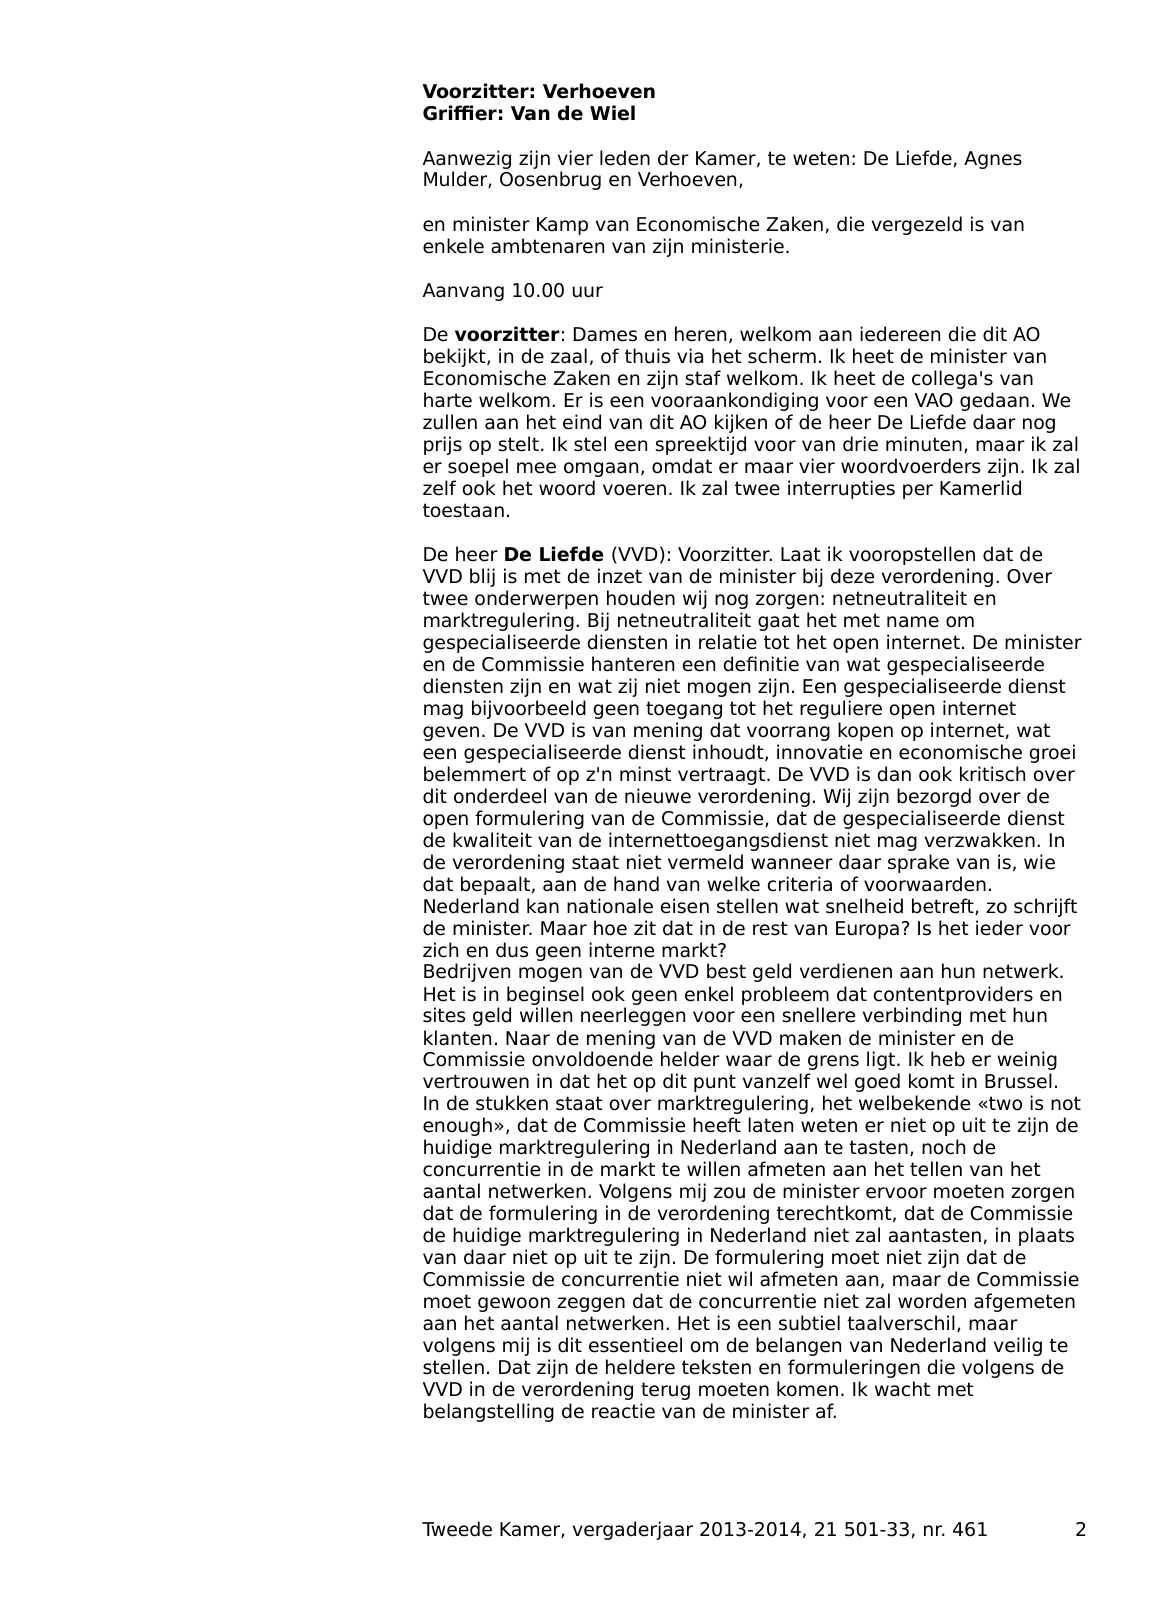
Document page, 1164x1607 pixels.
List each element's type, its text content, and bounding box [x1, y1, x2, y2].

text In de stukken staat over marktregulering, het welbekende «two is not enough», dat de Commissie heeft laten weten er niet op uit te zijn de huidige marktregulering in Nederland aan te tasten, noch de concurrentie in de markt te willen afmeten aan het tellen van het aantal netwerken. Volgens mij zou de minister ervoor moeten zorgen dat de formulering in de verordening terechtkomt, dat de Commissie de huidige marktregulering in Nederland niet zal aantasten, in plaats van daar niet op uit te zijn. De formulering moet niet zijn dat de Commissie de concurrentie niet wil afmeten aan, maar de Commissie moet gewoon zeggen dat de concurrentie niet zal worden afgemeten aan het aantal netwerken. Het is een subtiel taalverschil, maar volgens mij is dit essentieel om de belangen van Nederland veilig te stellen. Dat zijn de heldere teksten en formuleringen die volgens de VVD in de verordening terug moeten komen. Ik wacht met belangstelling de reactie van de minister af. [422, 1093, 1087, 1423]
text Aanvang 10.00 uur [422, 280, 1087, 302]
text De voorzitter: Dames en heren, welkom aan iedereen die dit AO bekijkt, in de zaal, of thuis via het scherm. Ik heet de minister van Economische Zaken en zijn staf welkom. Ik heet de collega's van harte welkom. Er is een vooraankondiging voor een VAO gedaan. We zullen aan het eind van dit AO kijken of de heer De Liefde daar nog prijs op stelt. Ik stel een spreektijd voor van drie minuten, maar ik zal er soepel mee omgaan, omdat er maar vier woordvoerders zijn. Ik zal zelf ook het woord voeren. Ik zal twee interrupties per Kamerlid toestaan. [422, 324, 1087, 522]
text en minister Kamp van Economische Zaken, die vergezeld is van enkele ambtenaren van zijn ministerie. [422, 213, 1087, 257]
text Aanwezig zijn vier leden der Kamer, te weten: De Liefde, Agnes Mulder, Oosenbrug en Verhoeven, [422, 147, 1087, 191]
text De heer De Liefde (VVD): Voorzitter. Laat ik vooropstellen dat de VVD blij is met de inzet van de minister bij deze verordening. Over twee onderwerpen houden wij nog zorgen: netneutraliteit en marktregulering. Bij netneutraliteit gaat het met name om gespecialiseerde diensten in relatie tot het open internet. De minister en de Commissie hanteren een definitie van wat gespecialiseerde diensten zijn en wat zij niet mogen zijn. Een gespecialiseerde dienst mag bijvoorbeeld geen toegang tot het reguliere open internet geven. De VVD is van mening dat voorrang kopen op internet, wat een gespecialiseerde dienst inhoudt, innovatie en economische groei belemmert of op z'n minst vertraagt. De VVD is dan ook kritisch over dit onderdeel van de nieuwe verordening. Wij zijn bezorgd over de open formulering van de Commissie, dat de gespecialiseerde dienst de kwaliteit van de internettoegangsdienst niet mag verzwakken. In de verordening staat niet vermeld wanneer daar sprake van is, wie dat bepaalt, aan de hand van welke criteria of voorwaarden. Nederland kan nationale eisen stellen wat snelheid betreft, zo schrijft de minister. Maar hoe zit dat in de rest van Europa? Is het ieder voor zich en dus geen interne markt? [422, 544, 1087, 961]
text Voorzitter: Verhoeven [422, 81, 1087, 103]
text Griffier: Van de Wiel [422, 103, 1087, 125]
text Bedrijven mogen van de VVD best geld verdienen aan hun netwerk. Het is in beginsel ook geen enkel probleem dat contentproviders en sites geld willen neerleggen voor een snellere verbinding met hun klanten. Naar de mening van de VVD maken de minister en de Commissie onvoldoende helder waar de grens ligt. Ik heb er weinig vertrouwen in dat het op dit punt vanzelf wel goed komt in Brussel. [422, 961, 1087, 1093]
